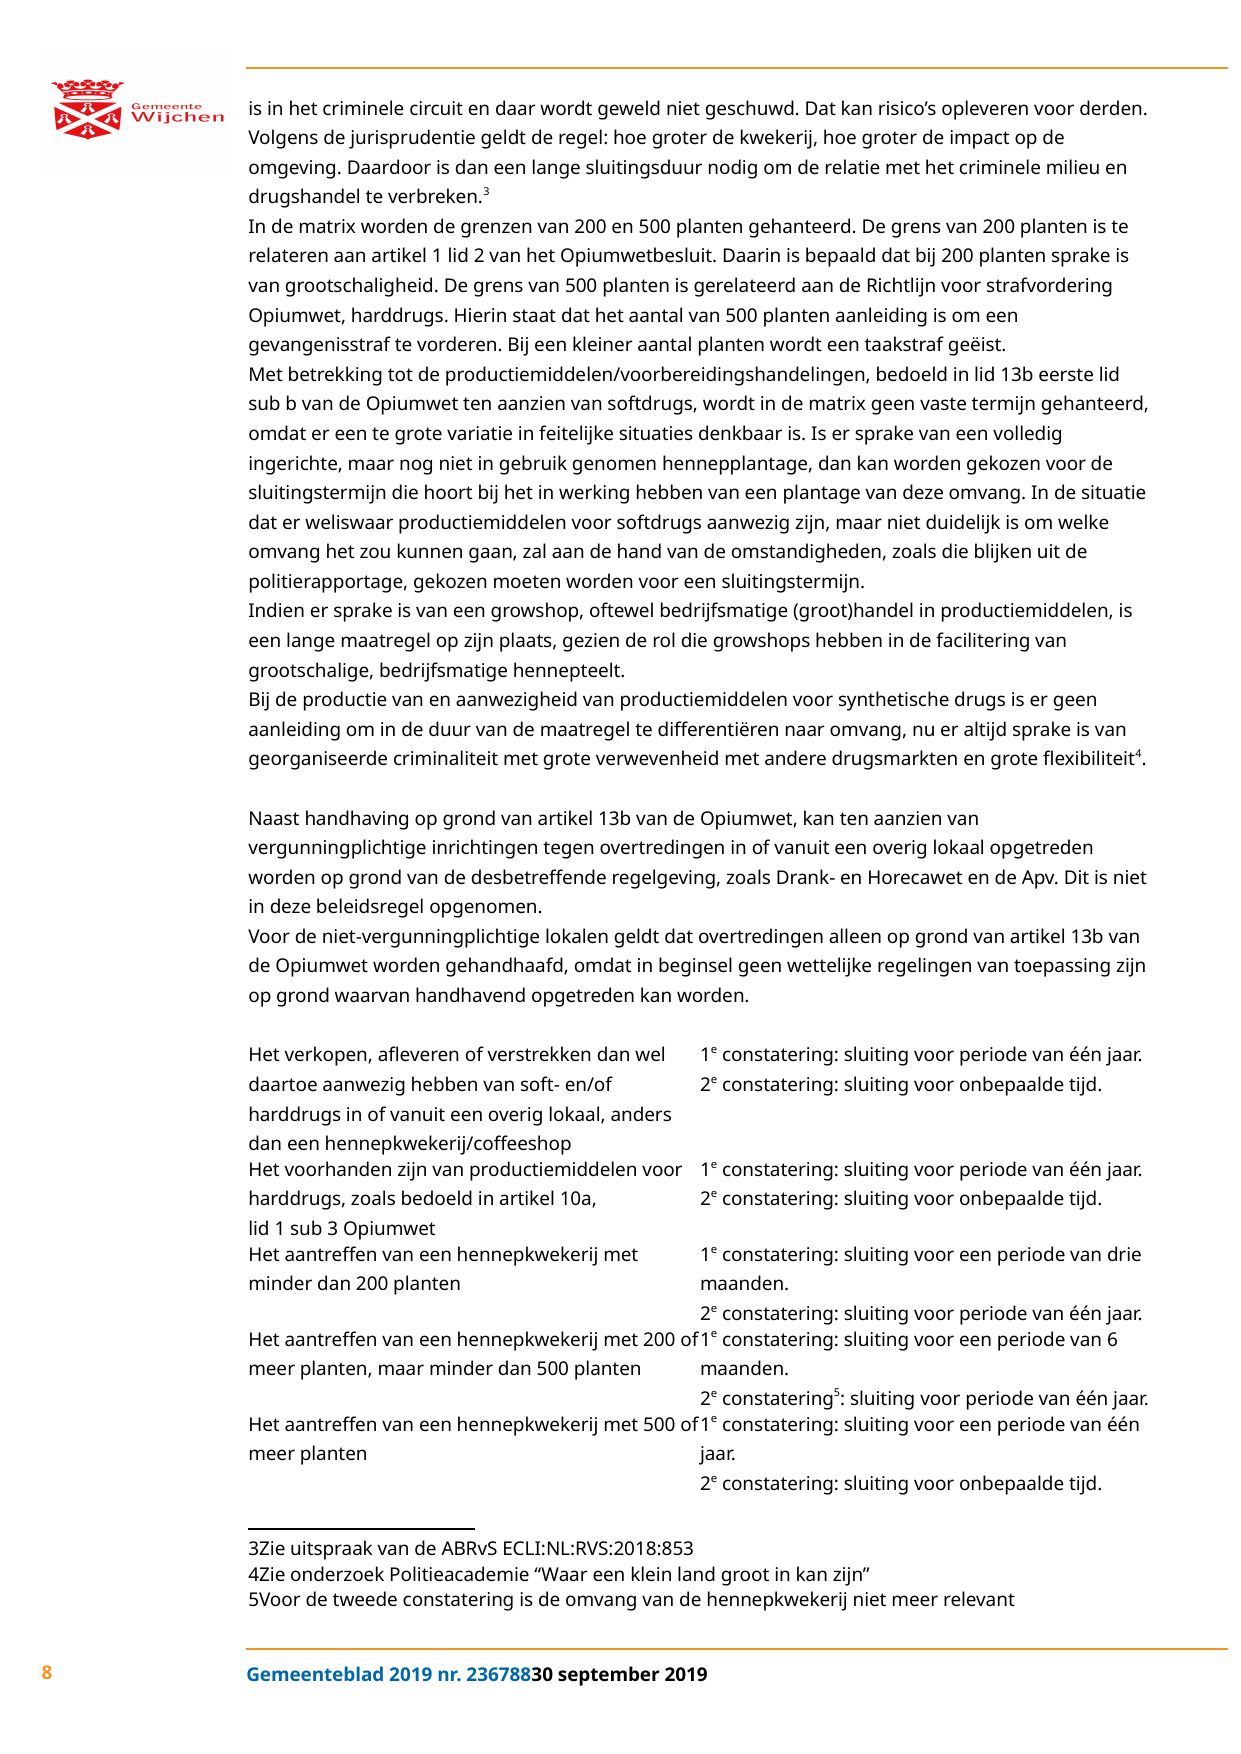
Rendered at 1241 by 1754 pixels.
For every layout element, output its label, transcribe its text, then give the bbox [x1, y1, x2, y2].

text Naast handhaving op grond van artikel 13b van de Opiumwet, kan ten aanzien van vergunningplichtige inrichtingen tegen overtredingen in of vanuit een overig lokaal opgetreden worden op grond van de desbetreffende regelgeving, zoals Drank- en Horecawet en de Apv. Dit is niet in deze beleidsregel opgenomen. [248, 805, 1152, 919]
text Zie onderzoek Politieacademie “Waar een klein land groot in kan zijn” [248, 1561, 1152, 1586]
picture [41, 47, 231, 172]
text is in het criminele circuit en daar wordt geweld niet geschuwd. Dat kan risico’s opleveren voor derden. Volgens de jurisprudentie geldt de regel: hoe groter de kwekerij, hoe groter de impact op de omgeving. Daardoor is dan een lange sluitingsduur nodig om de relatie met het criminele milieu en drugshandel te verbreken. [248, 95, 1152, 209]
table_cell Het aantreffen van een hennepkwekerij met minder dan 200 planten [248, 1241, 700, 1326]
text In de matrix worden de grenzen van 200 en 500 planten gehanteerd. De grens van 200 planten is te relateren aan artikel 1 lid 2 van het Opiumwetbesluit. Daarin is bepaald dat bij 200 planten sprake is van grootschaligheid. De grens van 500 planten is gerelateerd aan de Richtlijn voor strafvordering Opiumwet, harddrugs. Hierin staat dat het aantal van 500 planten aanleiding is om een gevangenisstraf te vorderen. Bij een kleiner aantal planten wordt een taakstraf geëist. [248, 213, 1152, 357]
text Met betrekking tot de productiemiddelen/voorbereidingshandelingen, bedoeld in lid 13b eerste lid sub b van de Opiumwet ten aanzien van softdrugs, wordt in de matrix geen vaste termijn gehanteerd, omdat er een te grote variatie in feitelijke situaties denkbaar is. Is er sprake van een volledig ingerichte, maar nog niet in gebruik genomen hennepplantage, dan kan worden gekozen voor de sluitingstermijn die hoort bij het in werking hebben van een plantage van deze omvang. In de situatie dat er weliswaar productiemiddelen voor softdrugs aanwezig zijn, maar niet duidelijk is om welke omvang het zou kunnen gaan, zal aan de hand van de omstandigheden, zoals die blijken uit de politierapportage, gekozen moeten worden voor een sluitingstermijn. [248, 361, 1152, 594]
table_cell 1e constatering: sluiting voor een periode van drie maanden. 2e constatering: sluiting voor periode van één jaar. [700, 1241, 1152, 1326]
table_cell Het voorhanden zijn van productiemiddelen voor harddrugs, zoals bedoeld in artikel 10a, lid 1 sub 3 Opiumwet [248, 1156, 700, 1241]
table_cell Het aantreffen van een hennepkwekerij met 200 of meer planten, maar minder dan 500 planten [248, 1326, 700, 1411]
text Voor de niet-vergunningplichtige lokalen geldt dat overtredingen alleen op grond van artikel 13b van de Opiumwet worden gehandhaafd, omdat in beginsel geen wettelijke regelingen van toepassing zijn op grond waarvan handhavend opgetreden kan worden. [248, 923, 1152, 1008]
text Zie uitspraak van de ABRvS ECLI:NL:RVS:2018:853 [248, 1535, 1152, 1561]
table_header 1e constatering: sluiting voor periode van één jaar. 2e constatering: sluiting voor onbepaalde tijd. [700, 1042, 1152, 1156]
table_cell 1e constatering: sluiting voor een periode van één jaar. 2e constatering: sluiting voor onbepaalde tijd. [700, 1411, 1152, 1496]
table_cell Het aantreffen van een hennepkwekerij met 500 of meer planten [248, 1411, 700, 1496]
table_cell 1e constatering: sluiting voor periode van één jaar. 2e constatering: sluiting voor onbepaalde tijd. [700, 1156, 1152, 1241]
table_header Het verkopen, afleveren of verstrekken dan wel daartoe aanwezig hebben van soft- en/of harddrugs in of vanuit een overig lokaal, anders dan een hennepkwekerij/coffeeshop [248, 1042, 700, 1156]
text Indien er sprake is van een growshop, oftewel bedrijfsmatige (groot)handel in productiemiddelen, is een lange maatregel op zijn plaats, gezien de rol die growshops hebben in de facilitering van grootschalige, bedrijfsmatige hennepteelt. [248, 598, 1152, 683]
text Bij de productie van en aanwezigheid van productiemiddelen voor synthetische drugs is er geen aanleiding om in de duur van de maatregel te differentiëren naar omvang, nu er altijd sprake is van georganiseerde criminaliteit met grote verwevenheid met andere drugsmarkten en grote flexibiliteit. [248, 686, 1152, 771]
table_cell 1e constatering: sluiting voor een periode van 6 maanden. 2e constatering: sluiting voor periode van één jaar. [700, 1326, 1152, 1411]
